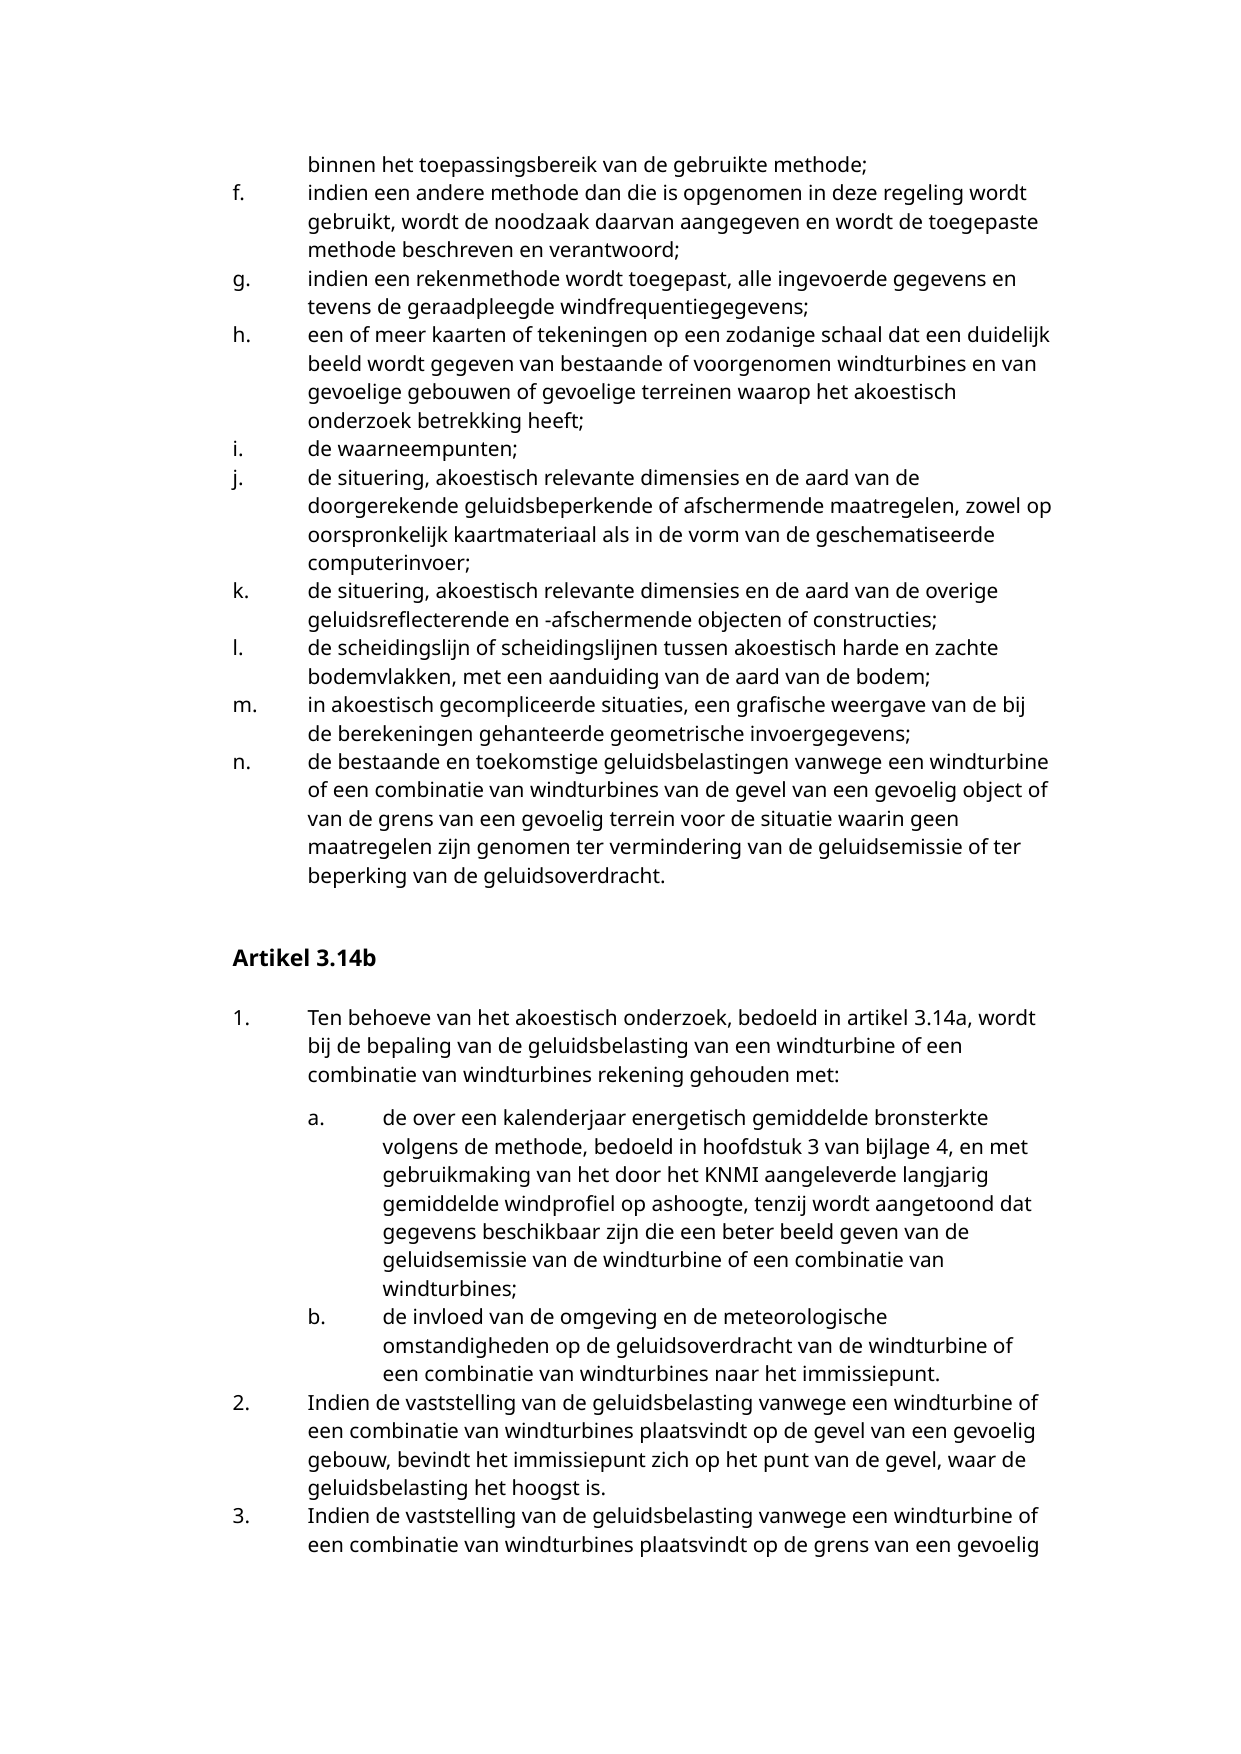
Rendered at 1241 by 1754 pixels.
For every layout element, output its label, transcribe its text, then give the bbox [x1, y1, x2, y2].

list de scheidingslijn of scheidingslijnen tussen akoestisch harde en zachte bodemvlakken, met een aanduiding van de aard van de bodem; [232, 633, 1053, 690]
list binnen het toepassingsbereik van de gebruikte methode; [232, 150, 1053, 178]
list in akoestisch gecompliceerde situaties, een grafische weergave van de bij de berekeningen gehanteerde geometrische invoergegevens; [232, 690, 1053, 747]
list indien een rekenmethode wordt toegepast, alle ingevoerde gegevens en tevens de geraadpleegde windfrequentiegegevens; [232, 264, 1053, 321]
subtitle Artikel 3.14b [232, 942, 1053, 973]
list indien een andere methode dan die is opgenomen in deze regeling wordt gebruikt, wordt de noodzaak daarvan aangegeven en wordt de toegepaste methode beschreven en verantwoord; [232, 178, 1053, 264]
list Indien de vaststelling van de geluidsbelasting vanwege een windturbine of een combinatie van windturbines plaatsvindt op de gevel van een gevoelig gebouw, bevindt het immissiepunt zich op het punt van de gevel, waar de geluidsbelasting het hoogst is. [232, 1388, 1053, 1502]
list de situering, akoestisch relevante dimensies en de aard van de doorgerekende geluidsbeperkende of afschermende maatregelen, zowel op oorspronkelijk kaartmateriaal als in de vorm van de geschematiseerde computerinvoer; [232, 463, 1053, 577]
list Indien de vaststelling van de geluidsbelasting vanwege een windturbine of een combinatie van windturbines plaatsvindt op de grens van een gevoelig [232, 1502, 1053, 1558]
list een of meer kaarten of tekeningen op een zodanige schaal dat een duidelijk beeld wordt gegeven van bestaande of voorgenomen windturbines en van gevoelige gebouwen of gevoelige terreinen waarop het akoestisch onderzoek betrekking heeft; [232, 321, 1053, 434]
list Ten behoeve van het akoestisch onderzoek, bedoeld in artikel 3.14a, wordt bij de bepaling van de geluidsbelasting van een windturbine of een combinatie van windturbines rekening gehouden met: [232, 1003, 1053, 1088]
list de invloed van de omgeving en de meteorologische omstandigheden op de geluidsoverdracht van de windturbine of een combinatie van windturbines naar het immissiepunt. [307, 1302, 1053, 1388]
list de over een kalenderjaar energetisch gemiddelde bronsterkte volgens de methode, bedoeld in hoofdstuk 3 van bijlage 4, en met gebruikmaking van het door het KNMI aangeleverde langjarig gemiddelde windprofiel op ashoogte, tenzij wordt aangetoond dat gegevens beschikbaar zijn die een beter beeld geven van de geluidsemissie van de windturbine of een combinatie van windturbines; [307, 1103, 1053, 1302]
list de bestaande en toekomstige geluidsbelastingen vanwege een windturbine of een combinatie van windturbines van de gevel van een gevoelig object of van de grens van een gevoelig terrein voor de situatie waarin geen maatregelen zijn genomen ter vermindering van de geluidsemissie of ter beperking van de geluidsoverdracht. [232, 747, 1053, 889]
list de waarneempunten; [232, 434, 1053, 463]
list de situering, akoestisch relevante dimensies en de aard van de overige geluidsreflecterende en -afschermende objecten of constructies; [232, 577, 1053, 633]
